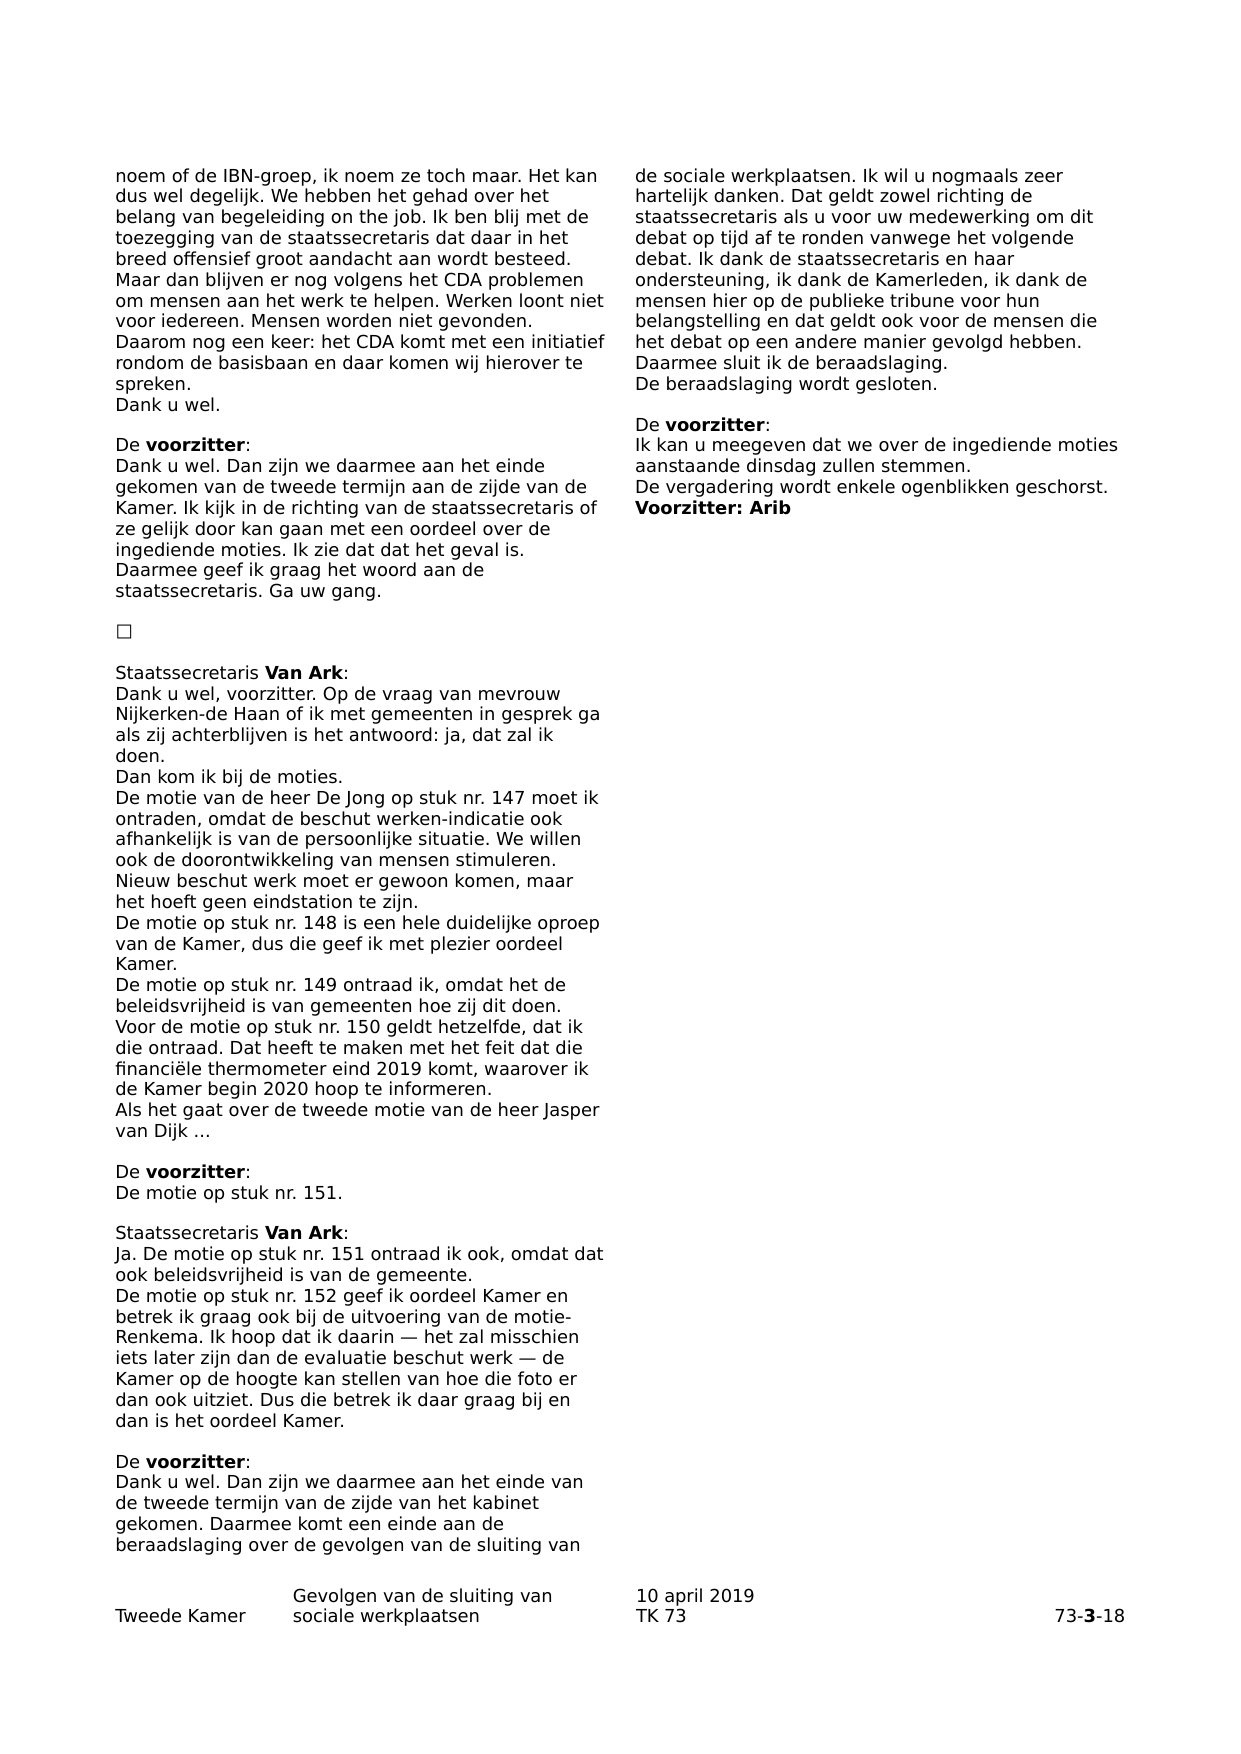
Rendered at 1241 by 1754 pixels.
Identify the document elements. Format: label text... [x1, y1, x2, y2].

text De beraadslaging wordt gesloten. [635, 374, 1125, 394]
text Dan kom ik bij de moties. [115, 767, 605, 787]
text De voorzitter: [115, 1451, 605, 1472]
text De vergadering wordt enkele ogenblikken geschorst. [635, 477, 1125, 498]
text Voorzitter: Arib [635, 498, 1125, 518]
text De motie op stuk nr. 151. [115, 1182, 605, 1203]
text De motie op stuk nr. 149 ontraad ik, omdat het de beleidsvrijheid is van gemeenten hoe zij dit doen. [115, 975, 605, 1017]
text Staatssecretaris Van Ark: [115, 1223, 605, 1244]
text Voor de motie op stuk nr. 150 geldt hetzelfde, dat ik die ontraad. Dat heeft te maken met het feit dat die financiële thermometer eind 2019 komt, waarover ik de Kamer begin 2020 hoop te informeren. [115, 1017, 605, 1100]
text De motie op stuk nr. 152 geef ik oordeel Kamer en betrek ik graag ook bij de uitvoering van de motie-Renkema. Ik hoop dat ik daarin — het zal misschien iets later zijn dan de evaluatie beschut werk — de Kamer op de hoogte kan stellen van hoe die foto er dan ook uitziet. Dus die betrek ik daar graag bij en dan is het oordeel Kamer. [115, 1286, 605, 1431]
text Als het gaat over de tweede motie van de heer Jasper van Dijk ... [115, 1100, 605, 1142]
text Ja. De motie op stuk nr. 151 ontraad ik ook, omdat dat ook beleidsvrijheid is van de gemeente. [115, 1244, 605, 1286]
text De voorzitter: [635, 414, 1125, 435]
text Ik kan u meegeven dat we over de ingediende moties aanstaande dinsdag zullen stemmen. [635, 435, 1125, 477]
text noem of de IBN-groep, ik noem ze toch maar. Het kan dus wel degelijk. We hebben het gehad over het belang van begeleiding on the job. Ik ben blij met de toezegging van de staatssecretaris dat daar in het breed offensief groot aandacht aan wordt besteed. Maar dan blijven er nog volgens het CDA problemen om mensen aan het werk te helpen. Werken loont niet voor iedereen. Mensen worden niet gevonden. Daarom nog een keer: het CDA komt met een initiatief rondom de basisbaan en daar komen wij hierover te spreken. [115, 165, 605, 394]
text De motie van de heer De Jong op stuk nr. 147 moet ik ontraden, omdat de beschut werken-indicatie ook afhankelijk is van de persoonlijke situatie. We willen ook de doorontwikkeling van mensen stimuleren. Nieuw beschut werk moet er gewoon komen, maar het hoeft geen eindstation te zijn. [115, 787, 605, 912]
text Staatssecretaris Van Ark: [115, 663, 605, 683]
text Dank u wel. [115, 394, 605, 415]
text De motie op stuk nr. 148 is een hele duidelijke oproep van de Kamer, dus die geef ik met plezier oordeel Kamer. [115, 912, 605, 975]
text de sociale werkplaatsen. Ik wil u nogmaals zeer hartelijk danken. Dat geldt zowel richting de staatssecretaris als u voor uw medewerking om dit debat op tijd af te ronden vanwege het volgende debat. Ik dank de staatssecretaris en haar ondersteuning, ik dank de Kamerleden, ik dank de mensen hier op de publieke tribune voor hun belangstelling en dat geldt ook voor de mensen die het debat op een andere manier gevolgd hebben. Daarmee sluit ik de beraadslaging. [635, 165, 1125, 374]
text Dank u wel. Dan zijn we daarmee aan het einde gekomen van de tweede termijn aan de zijde van de Kamer. Ik kijk in de richting van de staatssecretaris of ze gelijk door kan gaan met een oordeel over de ingediende moties. Ik zie dat dat het geval is. Daarmee geef ik graag het woord aan de staatssecretaris. Ga uw gang. [115, 456, 605, 602]
text ⬜ [115, 622, 605, 643]
text De voorzitter: [115, 435, 605, 456]
text De voorzitter: [115, 1162, 605, 1182]
text Dank u wel, voorzitter. Op de vraag van mevrouw Nijkerken-de Haan of ik met gemeenten in gesprek ga als zij achterblijven is het antwoord: ja, dat zal ik doen. [115, 683, 605, 767]
text Dank u wel. Dan zijn we daarmee aan het einde van de tweede termijn van de zijde van het kabinet gekomen. Daarmee komt een einde aan de beraadslaging over de gevolgen van de sluiting van [115, 1472, 605, 1556]
